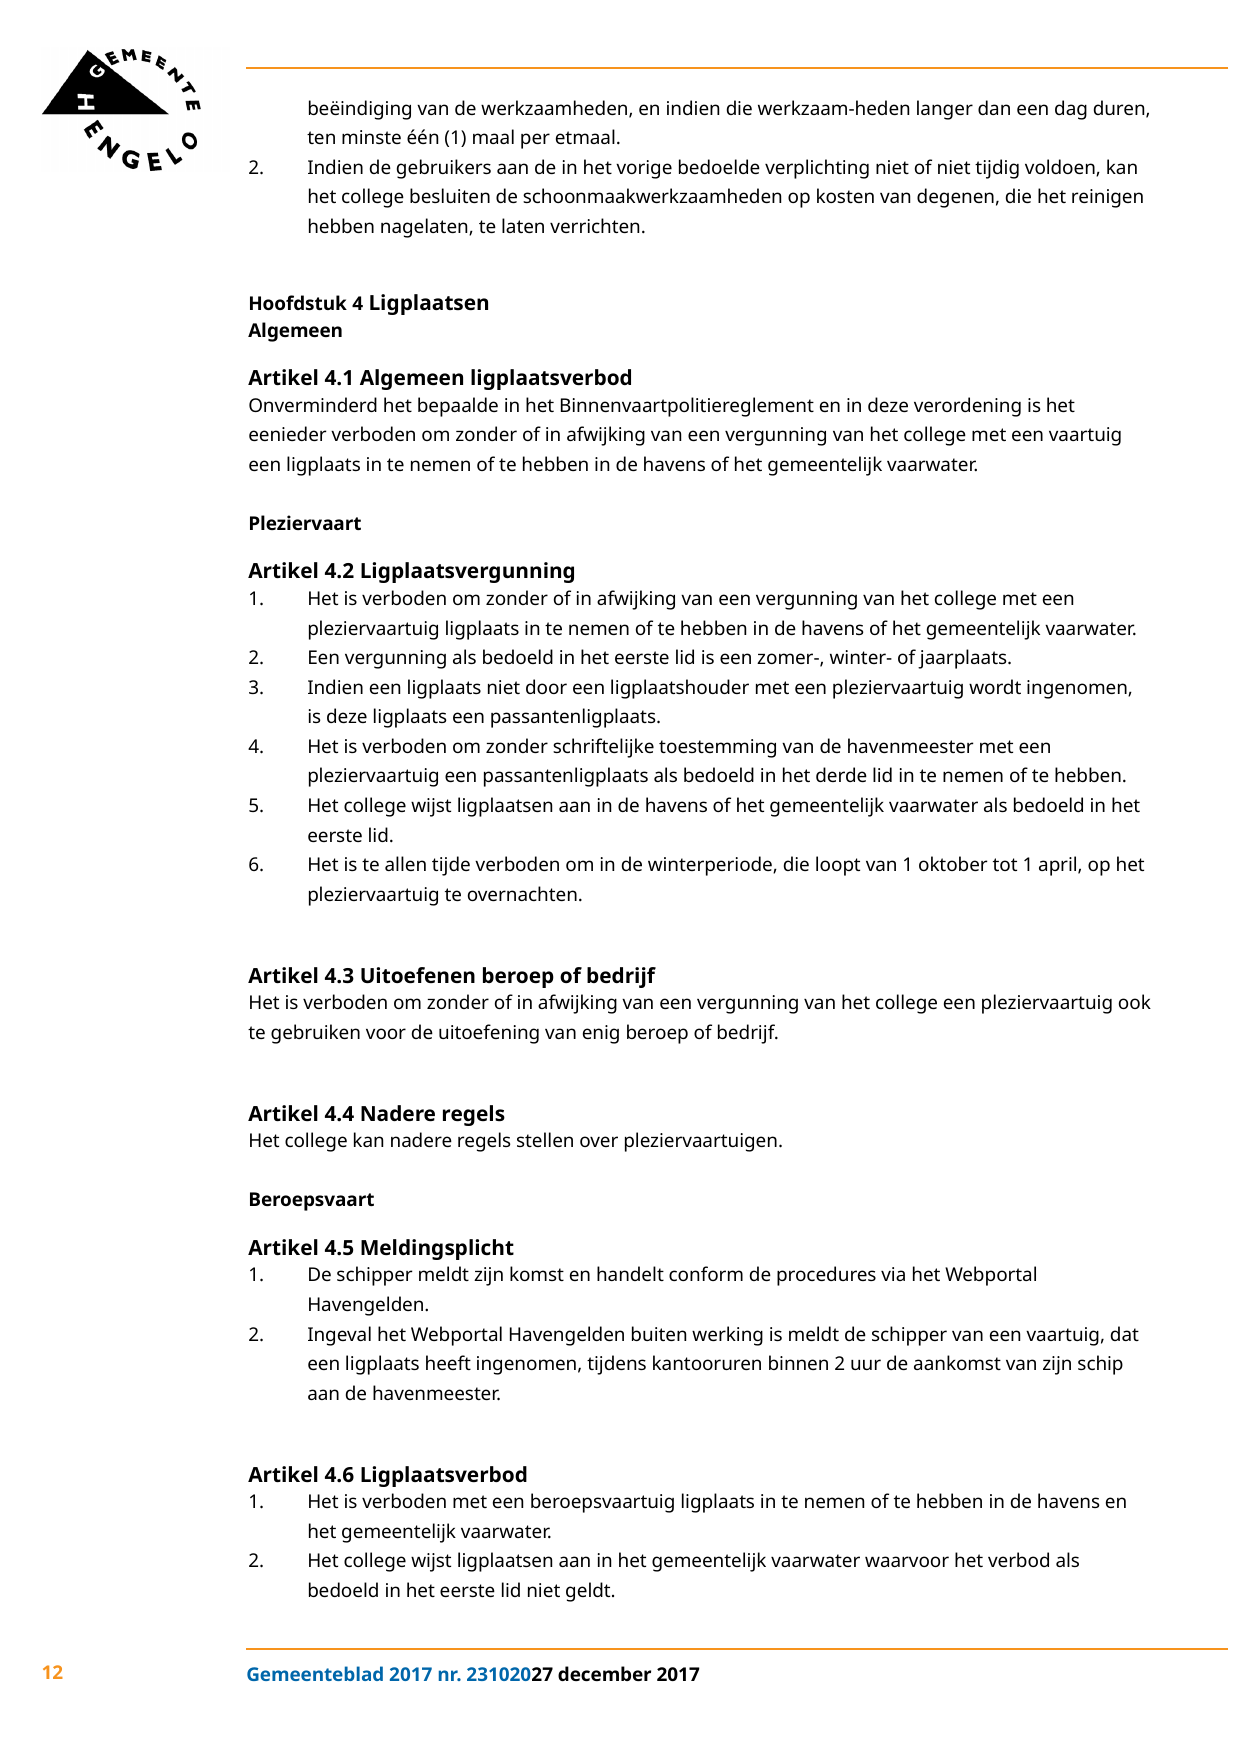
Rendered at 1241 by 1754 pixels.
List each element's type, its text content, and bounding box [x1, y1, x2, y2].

list Het is verboden om zonder schriftelijke toestemming van de havenmeester met een pleziervaartuig een passantenligplaats als bedoeld in het derde lid in te nemen of te hebben. [248, 733, 1152, 788]
list Indien een ligplaats niet door een ligplaatshouder met een pleziervaartuig wordt ingenomen, is deze ligplaats een passantenligplaats. [248, 674, 1152, 729]
list beëindiging van de werkzaamheden, en indien die werkzaam-heden langer dan een dag duren, ten minste één (1) maal per etmaal. [248, 95, 1152, 150]
text Het is verboden om zonder of in afwijking van een vergunning van het college een pleziervaartuig ook te gebruiken voor de uitoefening van enig beroep of bedrijf. [248, 989, 1152, 1045]
list Het is verboden met een beroepsvaartuig ligplaats in te nemen of te hebben in de havens en het gemeentelijk vaarwater. [248, 1488, 1152, 1544]
text Artikel 4.2 Ligplaatsvergunning [248, 557, 1152, 585]
list Ingeval het Webportal Havengelden buiten werking is meldt de schipper van een vaartuig, dat een ligplaats heeft ingenomen, tijdens kantooruren binnen 2 uur de aankomst van zijn schip aan de havenmeester. [248, 1321, 1152, 1406]
text Artikel 4.4 Nadere regels [248, 1099, 1152, 1127]
list De schipper meldt zijn komst en handelt conform de procedures via het Webportal Havengelden. [248, 1262, 1152, 1317]
text Hoofdstuk 4 Ligplaatsen [248, 288, 1152, 317]
list Het is verboden om zonder of in afwijking van een vergunning van het college met een pleziervaartuig ligplaats in te nemen of te hebben in de havens of het gemeentelijk vaarwater. [248, 585, 1152, 640]
text Artikel 4.3 Uitoefenen beroep of bedrijf [248, 961, 1152, 989]
text Het college kan nadere regels stellen over pleziervaartuigen. [248, 1127, 1152, 1153]
text Artikel 4.5 Meldingsplicht [248, 1233, 1152, 1262]
picture [41, 47, 231, 172]
text Artikel 4.1 Algemeen ligplaatsverbod [248, 363, 1152, 392]
list Het is te allen tijde verboden om in de winterperiode, die loopt van 1 oktober tot 1 april, op het pleziervaartuig te overnachten. [248, 851, 1152, 907]
list Indien de gebruikers aan de in het vorige bedoelde verplichting niet of niet tijdig voldoen, kan het college besluiten de schoonmaakwerkzaamheden op kosten van degenen, die het reinigen hebben nagelaten, te laten verrichten. [248, 154, 1152, 239]
text Pleziervaart [248, 510, 1152, 536]
list Het college wijst ligplaatsen aan in de havens of het gemeentelijk vaarwater als bedoeld in het eerste lid. [248, 792, 1152, 847]
list Een vergunning als bedoeld in het eerste lid is een zomer-, winter- of jaarplaats. [248, 644, 1152, 670]
list Het college wijst ligplaatsen aan in het gemeentelijk vaarwater waarvoor het verbod als bedoeld in het eerste lid niet geldt. [248, 1547, 1152, 1603]
text Artikel 4.6 Ligplaatsverbod [248, 1460, 1152, 1488]
text Algemeen [248, 317, 1152, 342]
text Beroepsvaart [248, 1187, 1152, 1212]
text Onverminderd het bepaalde in het Binnenvaartpolitiereglement en in deze verordening is het eenieder verboden om zonder of in afwijking van een vergunning van het college met een vaartuig een ligplaats in te nemen of te hebben in de havens of het gemeentelijk vaarwater. [248, 392, 1152, 477]
